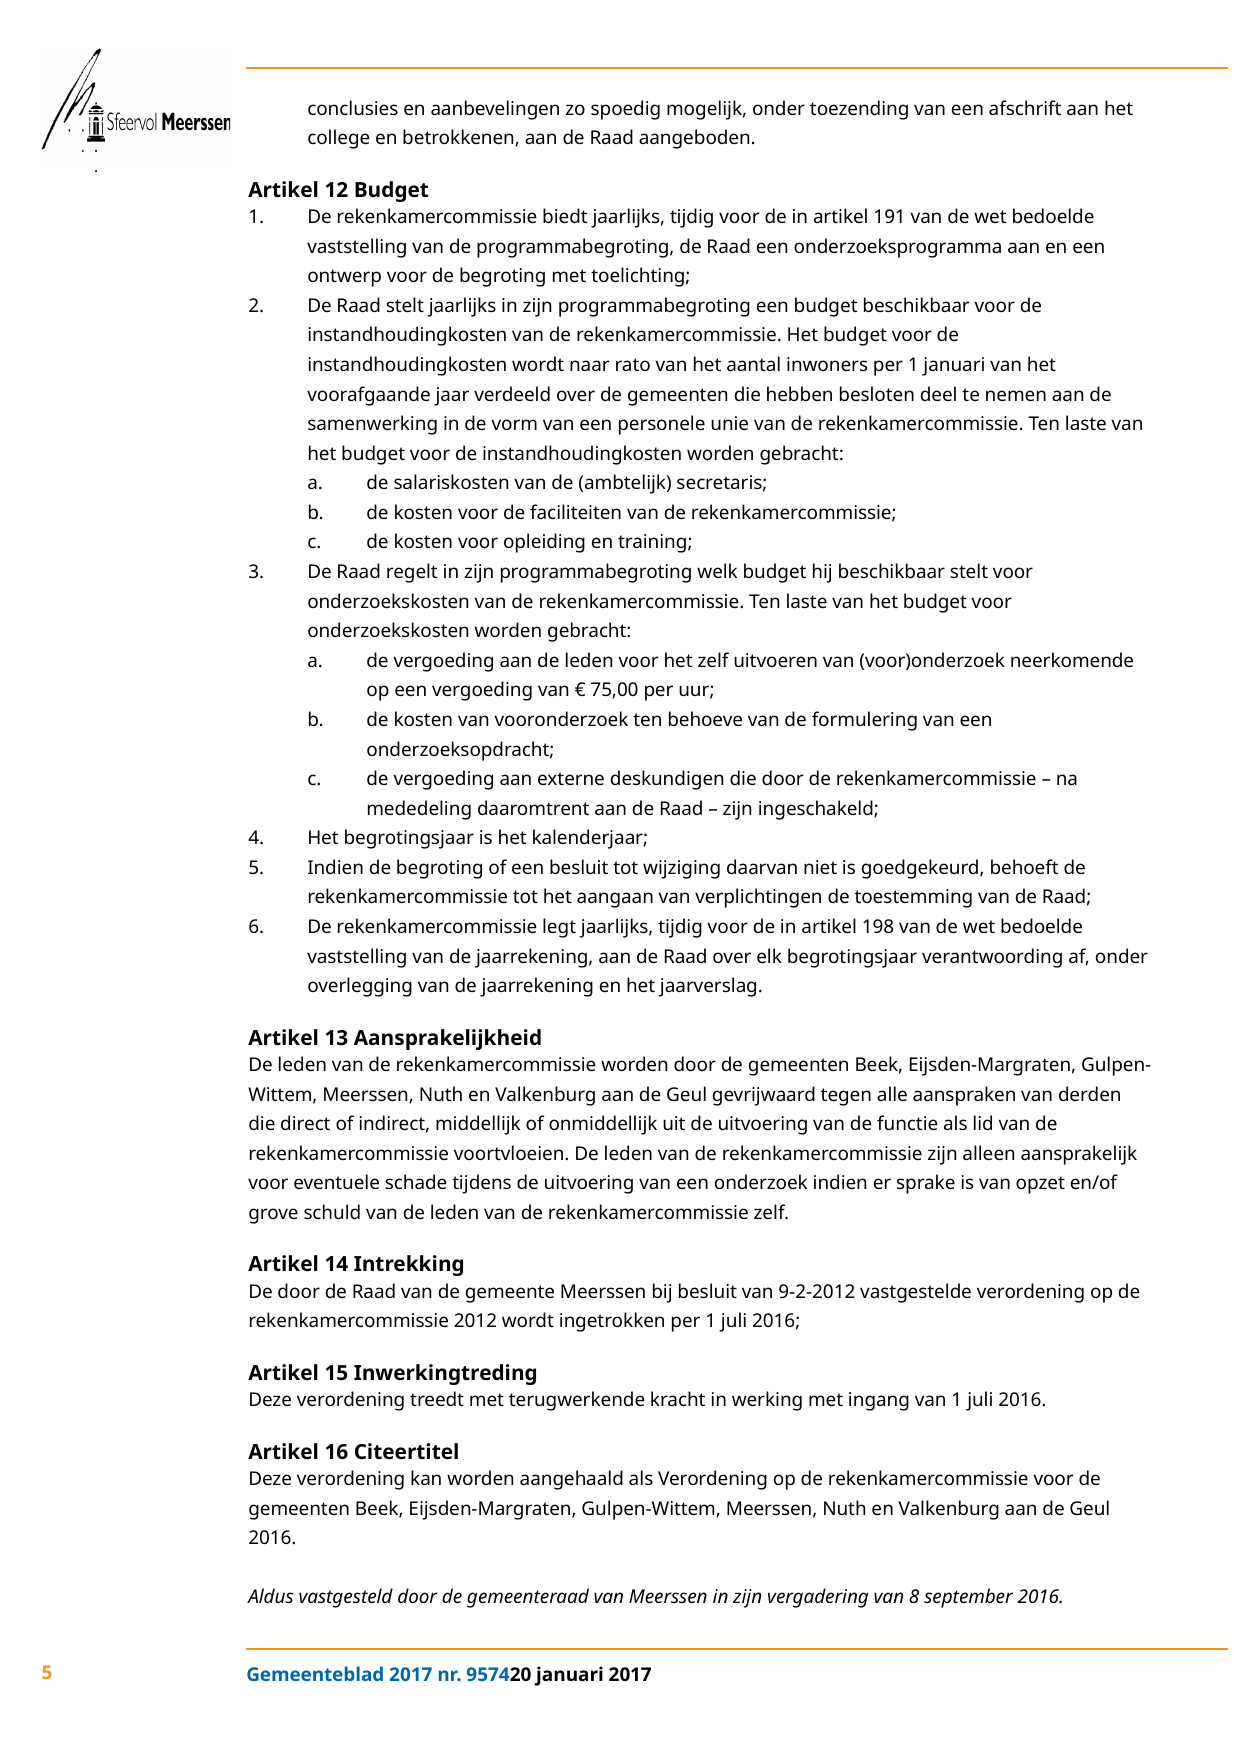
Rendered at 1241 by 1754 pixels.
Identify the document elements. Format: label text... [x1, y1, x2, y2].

text Deze verordening kan worden aangehaald als Verordening op de rekenkamercommissie voor de gemeenten Beek, Eijsden-Margraten, Gulpen-Wittem, Meerssen, Nuth en Valkenburg aan de Geul 2016. [248, 1465, 1152, 1550]
text Artikel 12 Budget [248, 175, 1152, 203]
text De leden van de rekenkamercommissie worden door de gemeenten Beek, Eijsden-Margraten, Gulpen-Wittem, Meerssen, Nuth en Valkenburg aan de Geul gevrijwaard tegen alle aanspraken van derden die direct of indirect, middellijk of onmiddellijk uit de uitvoering van de functie als lid van de rekenkamercommissie voortvloeien. De leden van de rekenkamercommissie zijn alleen aansprakelijk voor eventuele schade tijdens de uitvoering van een onderzoek indien er sprake is van opzet en/of grove schuld van de leden van de rekenkamercommissie zelf. [248, 1051, 1152, 1225]
text Aldus vastgesteld door de gemeenteraad van Meerssen in zijn vergadering van 8 september 2016. [248, 1584, 1152, 1609]
list De Raad regelt in zijn programmabegroting welk budget hij beschikbaar stelt voor onderzoekskosten van de rekenkamercommissie. Ten laste van het budget voor onderzoekskosten worden gebracht: [248, 558, 1152, 643]
list De rekenkamercommissie biedt jaarlijks, tijdig voor de in artikel 191 van de wet bedoelde vaststelling van de programmabegroting, de Raad een onderzoeksprogramma aan en een ontwerp voor de begroting met toelichting; [248, 203, 1152, 288]
list de vergoeding aan de leden voor het zelf uitvoeren van (voor)onderzoek neerkomende op een vergoeding van € 75,00 per uur; [307, 647, 1152, 702]
text Artikel 16 Citeertitel [248, 1437, 1152, 1465]
text Deze verordening treedt met terugwerkende kracht in werking met ingang van 1 juli 2016. [248, 1386, 1152, 1412]
list de kosten van vooronderzoek ten behoeve van de formulering van een onderzoeksopdracht; [307, 706, 1152, 761]
text Artikel 13 Aansprakelijkheid [248, 1023, 1152, 1051]
list Het begrotingsjaar is het kalenderjaar; [248, 824, 1152, 850]
picture [41, 47, 231, 172]
list Indien de begroting of een besluit tot wijziging daarvan niet is goedgekeurd, behoeft de rekenkamercommissie tot het aangaan van verplichtingen de toestemming van de Raad; [248, 854, 1152, 909]
list de kosten voor de faciliteiten van de rekenkamercommissie; [307, 499, 1152, 525]
list conclusies en aanbevelingen zo spoedig mogelijk, onder toezending van een afschrift aan het college en betrokkenen, aan de Raad aangeboden. [248, 95, 1152, 150]
list De rekenkamercommissie legt jaarlijks, tijdig voor de in artikel 198 van de wet bedoelde vaststelling van de jaarrekening, aan de Raad over elk begrotingsjaar verantwoording af, onder overlegging van de jaarrekening en het jaarverslag. [248, 913, 1152, 998]
text Artikel 14 Intrekking [248, 1249, 1152, 1278]
list de salariskosten van de (ambtelijk) secretaris; [307, 469, 1152, 495]
list De Raad stelt jaarlijks in zijn programmabegroting een budget beschikbaar voor de instandhoudingkosten van de rekenkamercommissie. Het budget voor de instandhoudingkosten wordt naar rato van het aantal inwoners per 1 januari van het voorafgaande jaar verdeeld over de gemeenten die hebben besloten deel te nemen aan de samenwerking in de vorm van een personele unie van de rekenkamercommissie. Ten laste van het budget voor de instandhoudingkosten worden gebracht: [248, 292, 1152, 466]
list de kosten voor opleiding en training; [307, 529, 1152, 554]
text De door de Raad van de gemeente Meerssen bij besluit van 9-2-2012 vastgestelde verordening op de rekenkamercommissie 2012 wordt ingetrokken per 1 juli 2016; [248, 1278, 1152, 1333]
list de vergoeding aan externe deskundigen die door de rekenkamercommissie – na mededeling daaromtrent aan de Raad – zijn ingeschakeld; [307, 765, 1152, 821]
text Artikel 15 Inwerkingtreding [248, 1358, 1152, 1386]
